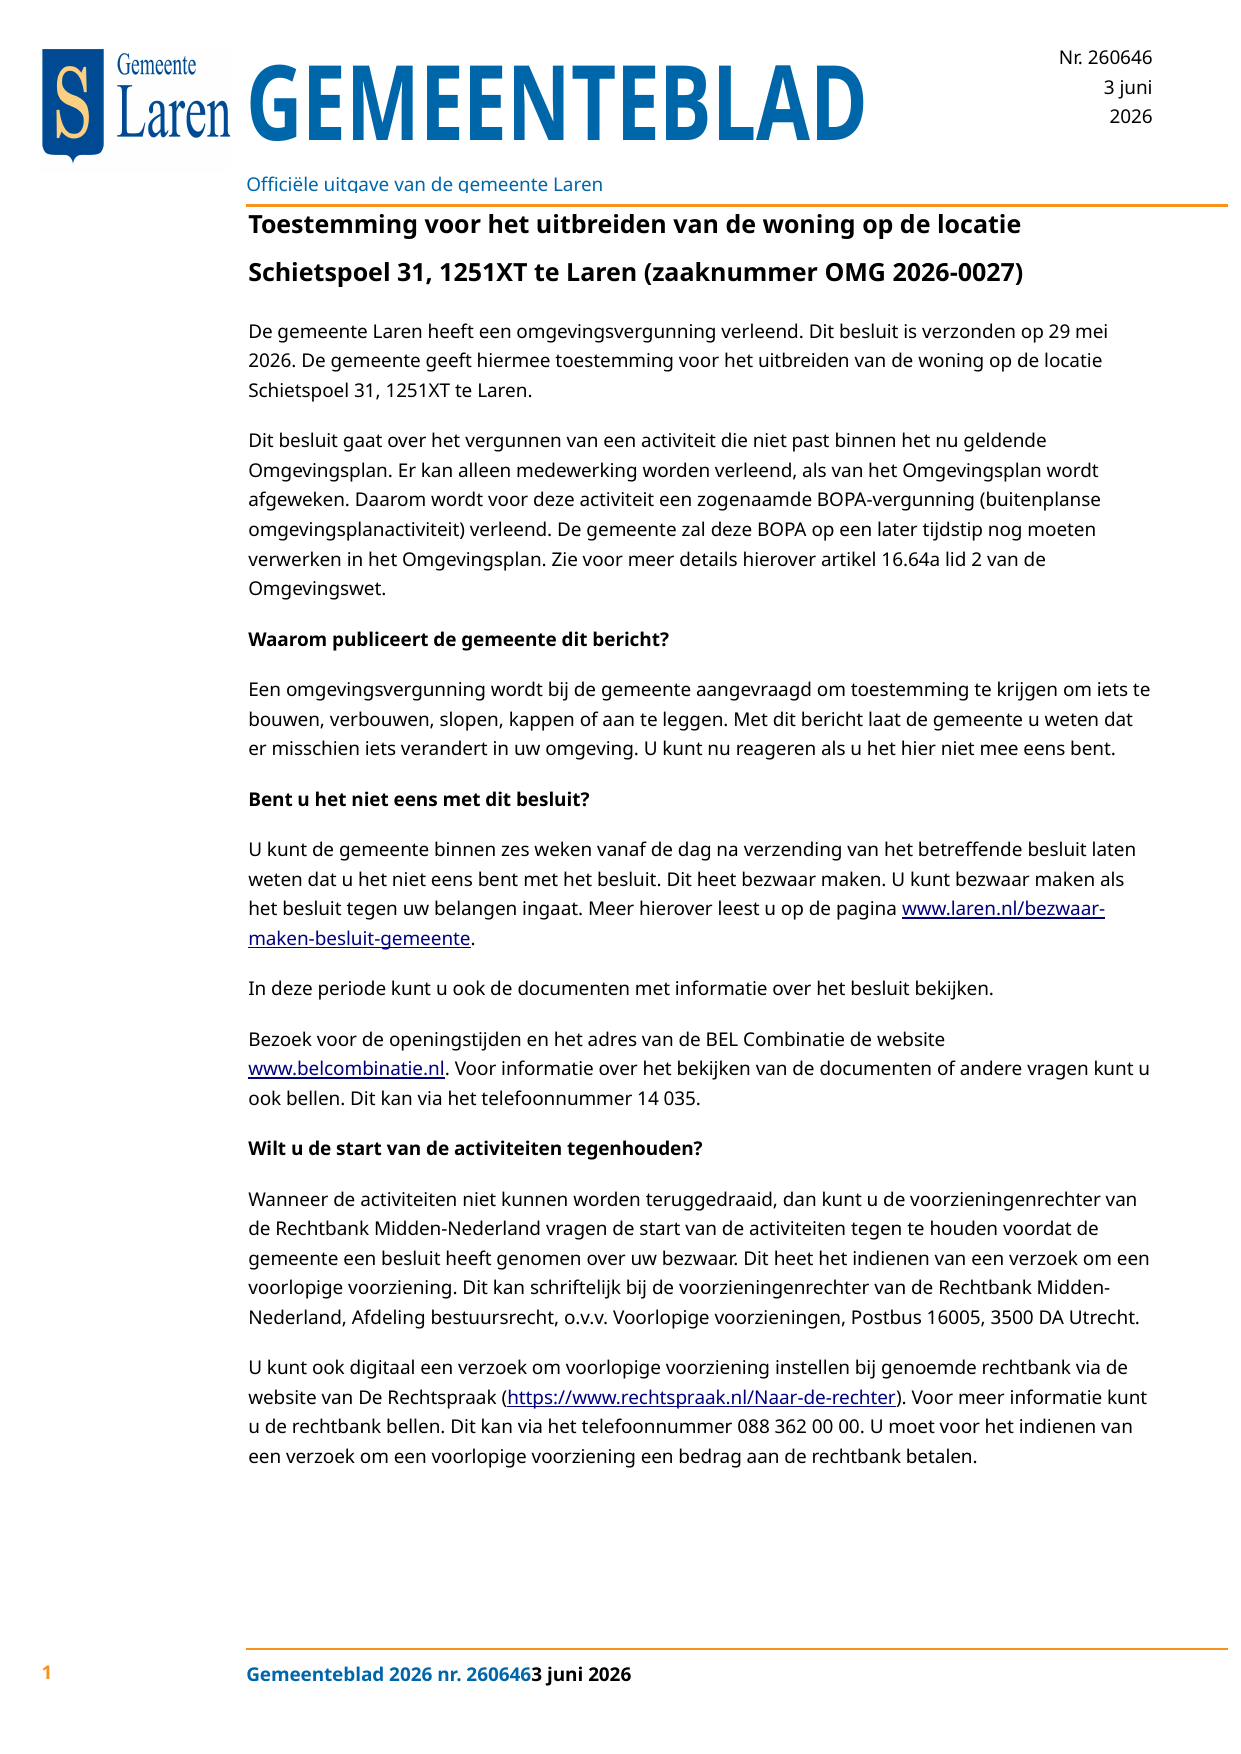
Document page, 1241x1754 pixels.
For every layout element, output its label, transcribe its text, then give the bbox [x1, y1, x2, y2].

text U kunt ook digitaal een verzoek om voorlopige voorziening instellen bij genoemde rechtbank via de website van De Rechtspraak (https://www.rechtspraak.nl/Naar-de-rechter). Voor meer informatie kunt u de rechtbank bellen. Dit kan via het telefoonnummer 088 362 00 00. U moet voor het indienen van een verzoek om een voorlopige voorziening een bedrag aan de rechtbank betalen. [248, 1354, 1152, 1469]
text Bezoek voor de openingstijden en het adres van de BEL Combinatie de website www.belcombinatie.nl. Voor informatie over het bekijken van de documenten of andere vragen kunt u ook bellen. Dit kan via het telefoonnummer 14 035. [248, 1026, 1152, 1111]
text Bent u het niet eens met dit besluit? [248, 786, 1152, 812]
picture [41, 47, 231, 172]
text Wilt u de start van de activiteiten tegenhouden? [248, 1135, 1152, 1161]
text U kunt de gemeente binnen zes weken vanaf de dag na verzending van het betreffende besluit laten weten dat u het niet eens bent met het besluit. Dit heet bezwaar maken. U kunt bezwaar maken als het besluit tegen uw belangen ingaat. Meer hierover leest u op de pagina www.laren.nl/bezwaar-maken-besluit-gemeente. [248, 836, 1152, 951]
text Toestemming voor het uitbreiden van de woning op de locatie Schietspoel 31, 1251XT te Laren (zaaknummer OMG 2026-0027) [248, 207, 1152, 288]
text De gemeente Laren heeft een omgevingsvergunning verleend. Dit besluit is verzonden op 29 mei 2026. De gemeente geeft hiermee toestemming voor het uitbreiden van de woning op de locatie Schietspoel 31, 1251XT te Laren. [248, 318, 1152, 403]
text Waarom publiceert de gemeente dit bericht? [248, 626, 1152, 652]
text Wanneer de activiteiten niet kunnen worden teruggedraaid, dan kunt u de voorzieningenrechter van de Rechtbank Midden-Nederland vragen de start van de activiteiten tegen te houden voordat de gemeente een besluit heeft genomen over uw bezwaar. Dit heet het indienen van een verzoek om een voorlopige voorziening. Dit kan schriftelijk bij de voorzieningenrechter van de Rechtbank Midden-Nederland, Afdeling bestuursrecht, o.v.v. Voorlopige voorzieningen, Postbus 16005, 3500 DA Utrecht. [248, 1186, 1152, 1330]
text In deze periode kunt u ook de documenten met informatie over het besluit bekijken. [248, 975, 1152, 1001]
text Een omgevingsvergunning wordt bij de gemeente aangevraagd om toestemming te krijgen om iets te bouwen, verbouwen, slopen, kappen of aan te leggen. Met dit bericht laat de gemeente u weten dat er misschien iets verandert in uw omgeving. U kunt nu reageren als u het hier niet mee eens bent. [248, 676, 1152, 761]
text Dit besluit gaat over het vergunnen van een activiteit die niet past binnen het nu geldende Omgevingsplan. Er kan alleen medewerking worden verleend, als van het Omgevingsplan wordt afgeweken. Daarom wordt voor deze activiteit een zogenaamde BOPA-vergunning (buitenplanse omgevingsplanactiviteit) verleend. De gemeente zal deze BOPA op een later tijdstip nog moeten verwerken in het Omgevingsplan. Zie voor meer details hierover artikel 16.64a lid 2 van de Omgevingswet. [248, 427, 1152, 601]
